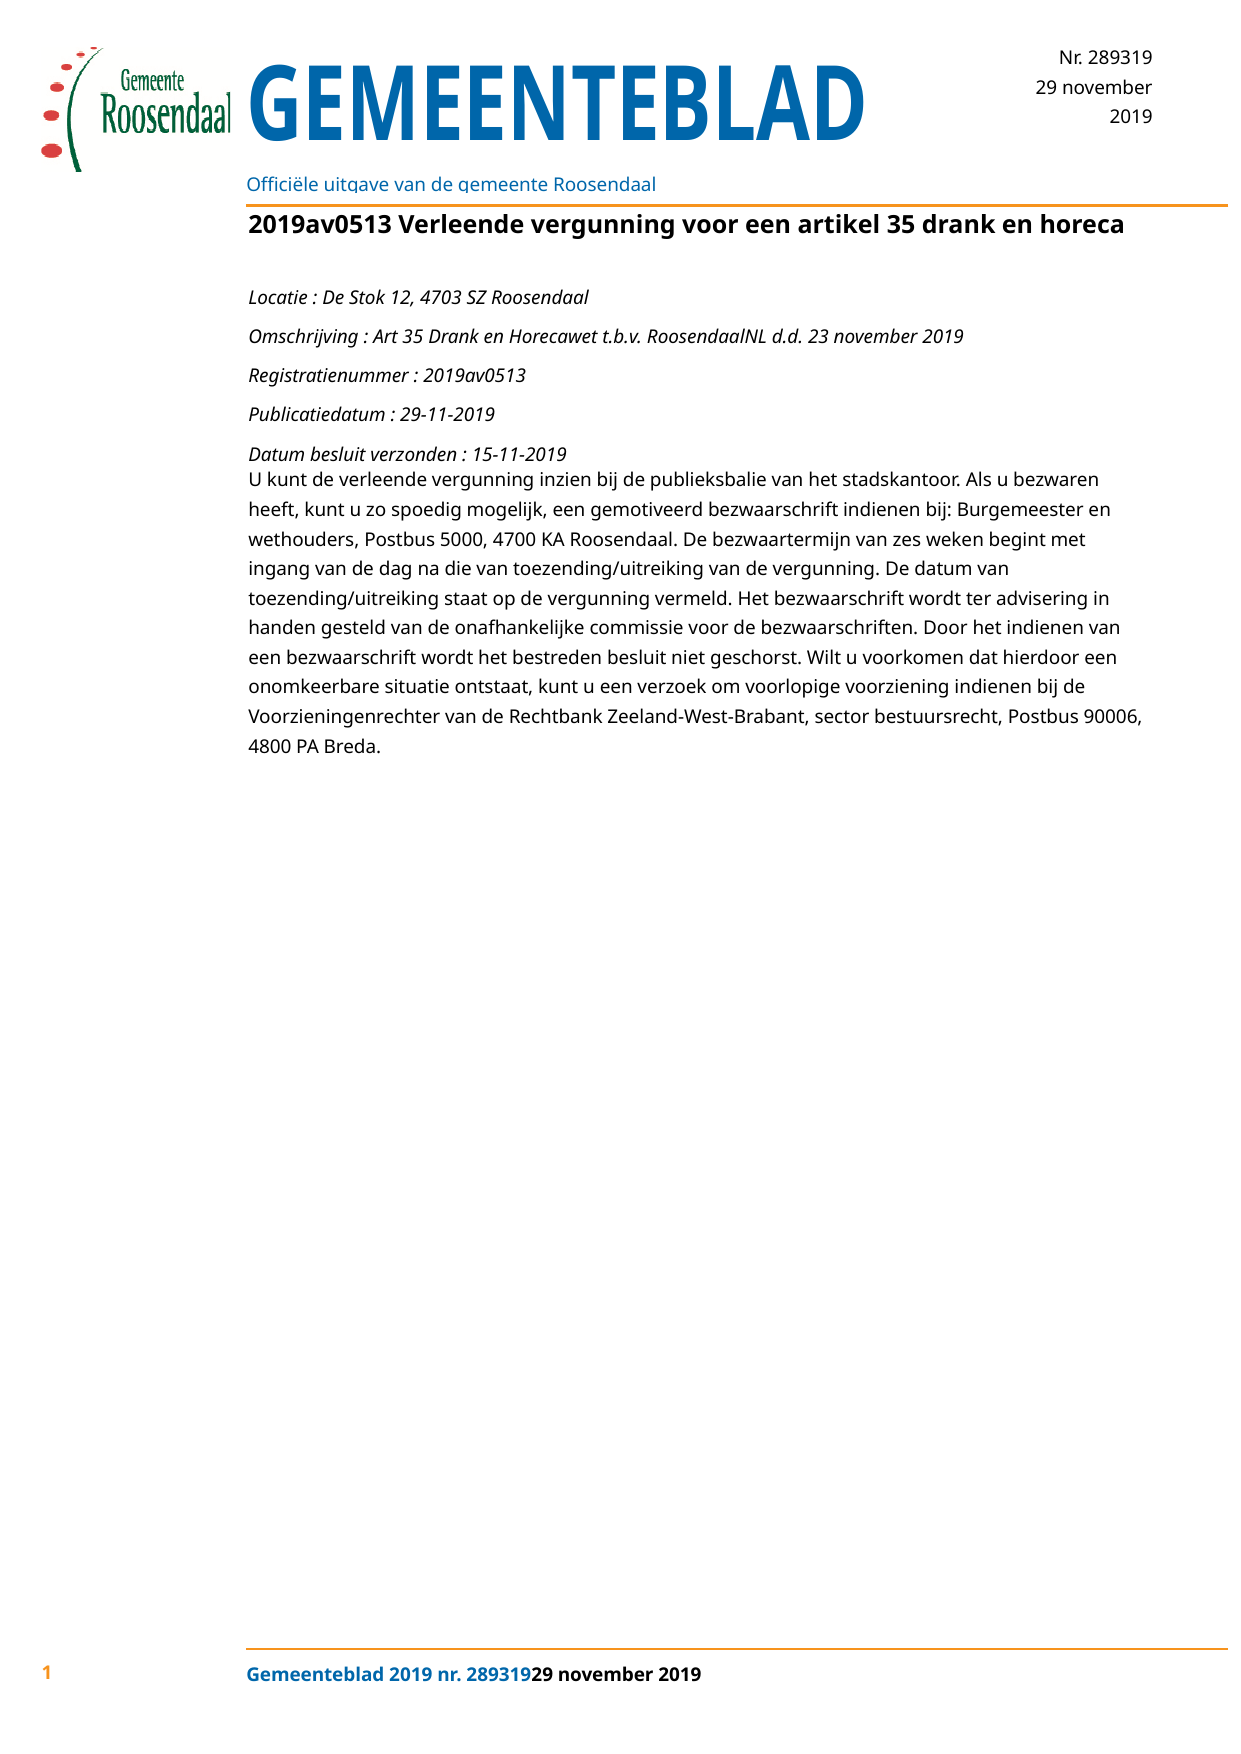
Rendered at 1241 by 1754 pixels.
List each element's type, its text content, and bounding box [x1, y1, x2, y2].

text Omschrijving : Art 35 Drank en Horecawet t.b.v. RoosendaalNL d.d. 23 november 2019 [248, 323, 1152, 349]
text Registratienummer : 2019av0513 [248, 362, 1152, 388]
text Datum besluit verzonden : 15-11-2019 [248, 441, 1152, 467]
text U kunt de verleende vergunning inzien bij de publieksbalie van het stadskantoor. Als u bezwaren heeft, kunt u zo spoedig mogelijk, een gemotiveerd bezwaarschrift indienen bij: Burgemeester en wethouders, Postbus 5000, 4700 KA Roosendaal. De bezwaartermijn van zes weken begint met ingang van de dag na die van toezending/uitreiking van de vergunning. De datum van toezending/uitreiking staat op de vergunning vermeld. Het bezwaarschrift wordt ter advisering in handen gesteld van de onafhankelijke commissie voor de bezwaarschriften. Door het indienen van een bezwaarschrift wordt het bestreden besluit niet geschorst. Wilt u voorkomen dat hierdoor een onomkeerbare situatie ontstaat, kunt u een verzoek om voorlopige voorziening indienen bij de Voorzieningenrechter van de Rechtbank Zeeland-West-Brabant, sector bestuursrecht, Postbus 90006, 4800 PA Breda. [248, 467, 1152, 759]
text 2019av0513 Verleende vergunning voor een artikel 35 drank en horeca [248, 207, 1152, 241]
picture [41, 47, 231, 172]
text Publicatiedatum : 29-11-2019 [248, 402, 1152, 427]
text Locatie : De Stok 12, 4703 SZ Roosendaal [248, 284, 1152, 309]
